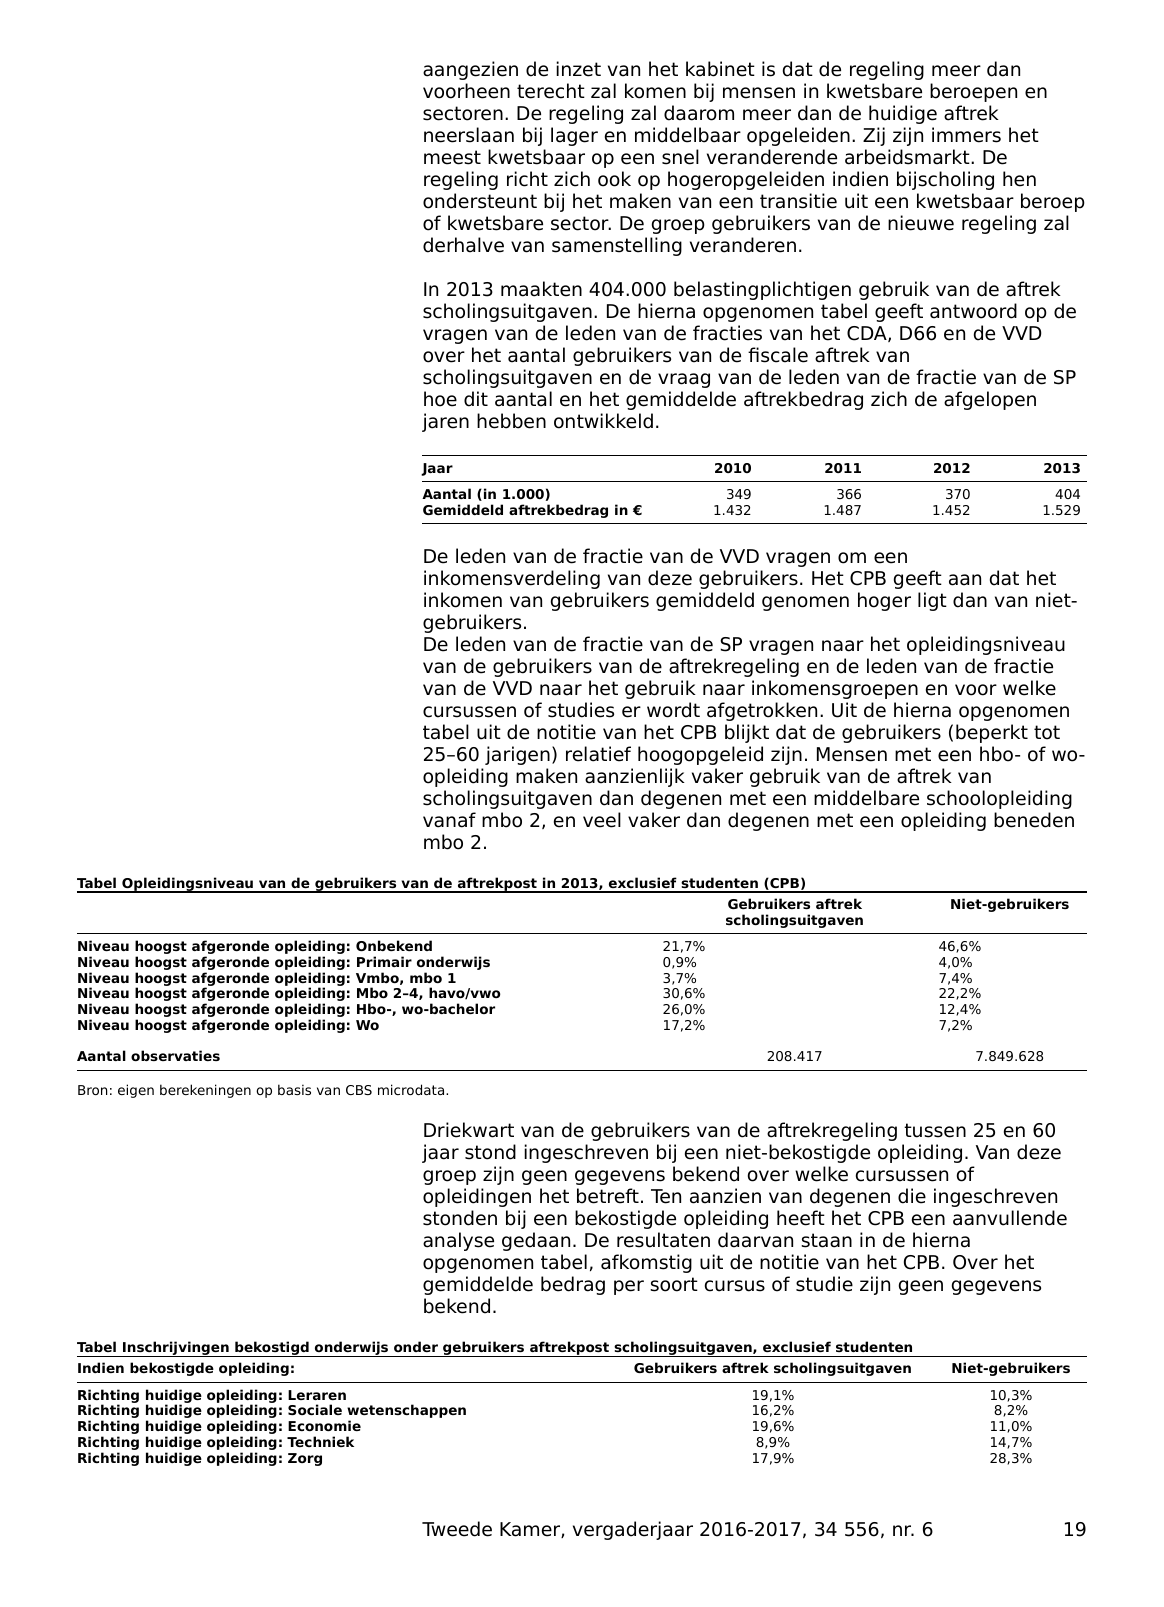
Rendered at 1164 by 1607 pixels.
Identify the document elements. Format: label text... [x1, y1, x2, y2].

table_cell 11,0% [935, 1419, 1087, 1435]
text De leden van de fractie van de VVD vragen om een inkomensverdeling van deze gebruikers. Het CPB geeft aan dat het inkomen van gebruikers gemiddeld genomen hoger ligt dan van niet-gebruikers. [422, 546, 1087, 634]
table_cell Richting huidige opleiding: Zorg [77, 1450, 611, 1466]
table_cell 1.432 [649, 503, 757, 523]
table_cell Gebruikers aftrek scholingsuitgaven [657, 893, 932, 933]
table_cell 370 [868, 482, 976, 502]
table_header Jaar [422, 456, 649, 481]
table_cell Gebruikers aftrek scholingsuitgaven [611, 1357, 935, 1382]
table_cell 1.487 [758, 503, 868, 523]
text aangezien de inzet van het kabinet is dat de regeling meer dan voorheen terecht zal komen bij mensen in kwetsbare beroepen en sectoren. De regeling zal daarom meer dan de huidige aftrek neerslaan bij lager en middelbaar opgeleiden. Zij zijn immers het meest kwetsbaar op een snel veranderende arbeidsmarkt. De regeling richt zich ook op hogeropgeleiden indien bijscholing hen ondersteunt bij het maken van een transitie uit een kwetsbaar beroep of kwetsbare sector. De groep gebruikers van de nieuwe regeling zal derhalve van samenstelling veranderen. [422, 59, 1087, 257]
table_cell 21,7% [657, 934, 932, 955]
table_cell Niveau hoogst afgeronde opleiding: Wo [77, 1018, 657, 1033]
table_cell 10,3% [935, 1383, 1087, 1403]
table_cell 8,2% [935, 1403, 1087, 1419]
table_cell 366 [758, 482, 868, 502]
table_cell 19,6% [611, 1419, 935, 1435]
table_cell Niveau hoogst afgeronde opleiding: Hbo-, wo-bachelor [77, 1002, 657, 1018]
table_cell 7,2% [933, 1018, 1087, 1033]
table_cell 19,1% [611, 1383, 935, 1403]
text In 2013 maakten 404.000 belastingplichtigen gebruik van de aftrek scholingsuitgaven. De hierna opgenomen tabel geeft antwoord op de vragen van de leden van de fracties van het CDA, D66 en de VVD over het aantal gebruikers van de fiscale aftrek van scholingsuitgaven en de vraag van de leden van de fractie van de SP hoe dit aantal en het gemiddelde aftrekbedrag zich de afgelopen jaren hebben ontwikkeld. [422, 279, 1087, 433]
table_header 2010 [649, 456, 757, 481]
table_cell 7.849.628 [933, 1049, 1087, 1069]
table_cell 16,2% [611, 1403, 935, 1419]
text Driekwart van de gebruikers van de aftrekregeling tussen 25 en 60 jaar stond ingeschreven bij een niet-bekostigde opleiding. Van deze groep zijn geen gegevens bekend over welke cursussen of opleidingen het betreft. Ten aanzien van degenen die ingeschreven stonden bij een bekostigde opleiding heeft het CPB een aanvullende analyse gedaan. De resultaten daarvan staan in de hierna opgenomen tabel, afkomstig uit de notitie van het CPB. Over het gemiddelde bedrag per soort cursus of studie zijn geen gegevens bekend. [422, 1120, 1087, 1318]
table_cell 7,4% [933, 970, 1087, 986]
table_cell Niet-gebruikers [933, 893, 1087, 933]
table_cell Niveau hoogst afgeronde opleiding: Primair onderwijs [77, 955, 657, 970]
table_cell 14,7% [935, 1435, 1087, 1450]
table_cell Richting huidige opleiding: Economie [77, 1419, 611, 1435]
table_cell [77, 1033, 657, 1049]
table_cell Indien bekostigde opleiding: [77, 1357, 611, 1382]
table_cell Niveau hoogst afgeronde opleiding: Mbo 2–4, havo/vwo [77, 986, 657, 1002]
table_cell Gemiddeld aftrekbedrag in € [422, 503, 649, 523]
table_cell 26,0% [657, 1002, 932, 1018]
table_cell 17,9% [611, 1450, 935, 1466]
table_cell 17,2% [657, 1018, 932, 1033]
table_cell 0,9% [657, 955, 932, 970]
table_header 2011 [758, 456, 868, 481]
table_header 2012 [868, 456, 976, 481]
table_cell 349 [649, 482, 757, 502]
table_cell 46,6% [933, 934, 1087, 955]
table_header 2013 [976, 456, 1087, 481]
table_cell 404 [976, 482, 1087, 502]
table_cell Niveau hoogst afgeronde opleiding: Vmbo, mbo 1 [77, 970, 657, 986]
table_cell 12,4% [933, 1002, 1087, 1018]
table_cell Aantal observaties [77, 1049, 657, 1069]
table_cell 1.529 [976, 503, 1087, 523]
table_cell Richting huidige opleiding: Techniek [77, 1435, 611, 1450]
table_cell 4,0% [933, 955, 1087, 970]
table_cell [657, 1033, 932, 1049]
table_cell 30,6% [657, 986, 932, 1002]
table_cell Aantal (in 1.000) [422, 482, 649, 502]
table_cell Niveau hoogst afgeronde opleiding: Onbekend [77, 934, 657, 955]
table_cell 1.452 [868, 503, 976, 523]
table_cell Richting huidige opleiding: Sociale wetenschappen [77, 1403, 611, 1419]
table_cell Niet-gebruikers [935, 1357, 1087, 1382]
table_cell 28,3% [935, 1450, 1087, 1466]
table_cell Bron: eigen berekeningen op basis van CBS microdata. [77, 1071, 1087, 1098]
table_cell 8,9% [611, 1435, 935, 1450]
table_cell [77, 893, 657, 933]
table_header Tabel Opleidingsniveau van de gebruikers van de aftrekpost in 2013, exclusief studenten (CPB) [77, 876, 1087, 891]
table_cell 208.417 [657, 1049, 932, 1069]
table_cell 3,7% [657, 970, 932, 986]
table_header Tabel Inschrijvingen bekostigd onderwijs onder gebruikers aftrekpost scholingsuitgaven, exclusief studenten [77, 1340, 1087, 1356]
table_cell Richting huidige opleiding: Leraren [77, 1383, 611, 1403]
text De leden van de fractie van de SP vragen naar het opleidingsniveau van de gebruikers van de aftrekregeling en de leden van de fractie van de VVD naar het gebruik naar inkomensgroepen en voor welke cursussen of studies er wordt afgetrokken. Uit de hierna opgenomen tabel uit de notitie van het CPB blijkt dat de gebruikers (beperkt tot 25–60 jarigen) relatief hoogopgeleid zijn. Mensen met een hbo- of wo-opleiding maken aanzienlijk vaker gebruik van de aftrek van scholingsuitgaven dan degenen met een middelbare schoolopleiding vanaf mbo 2, en veel vaker dan degenen met een opleiding beneden mbo 2. [422, 634, 1087, 854]
table_cell 22,2% [933, 986, 1087, 1002]
table_cell [933, 1033, 1087, 1049]
